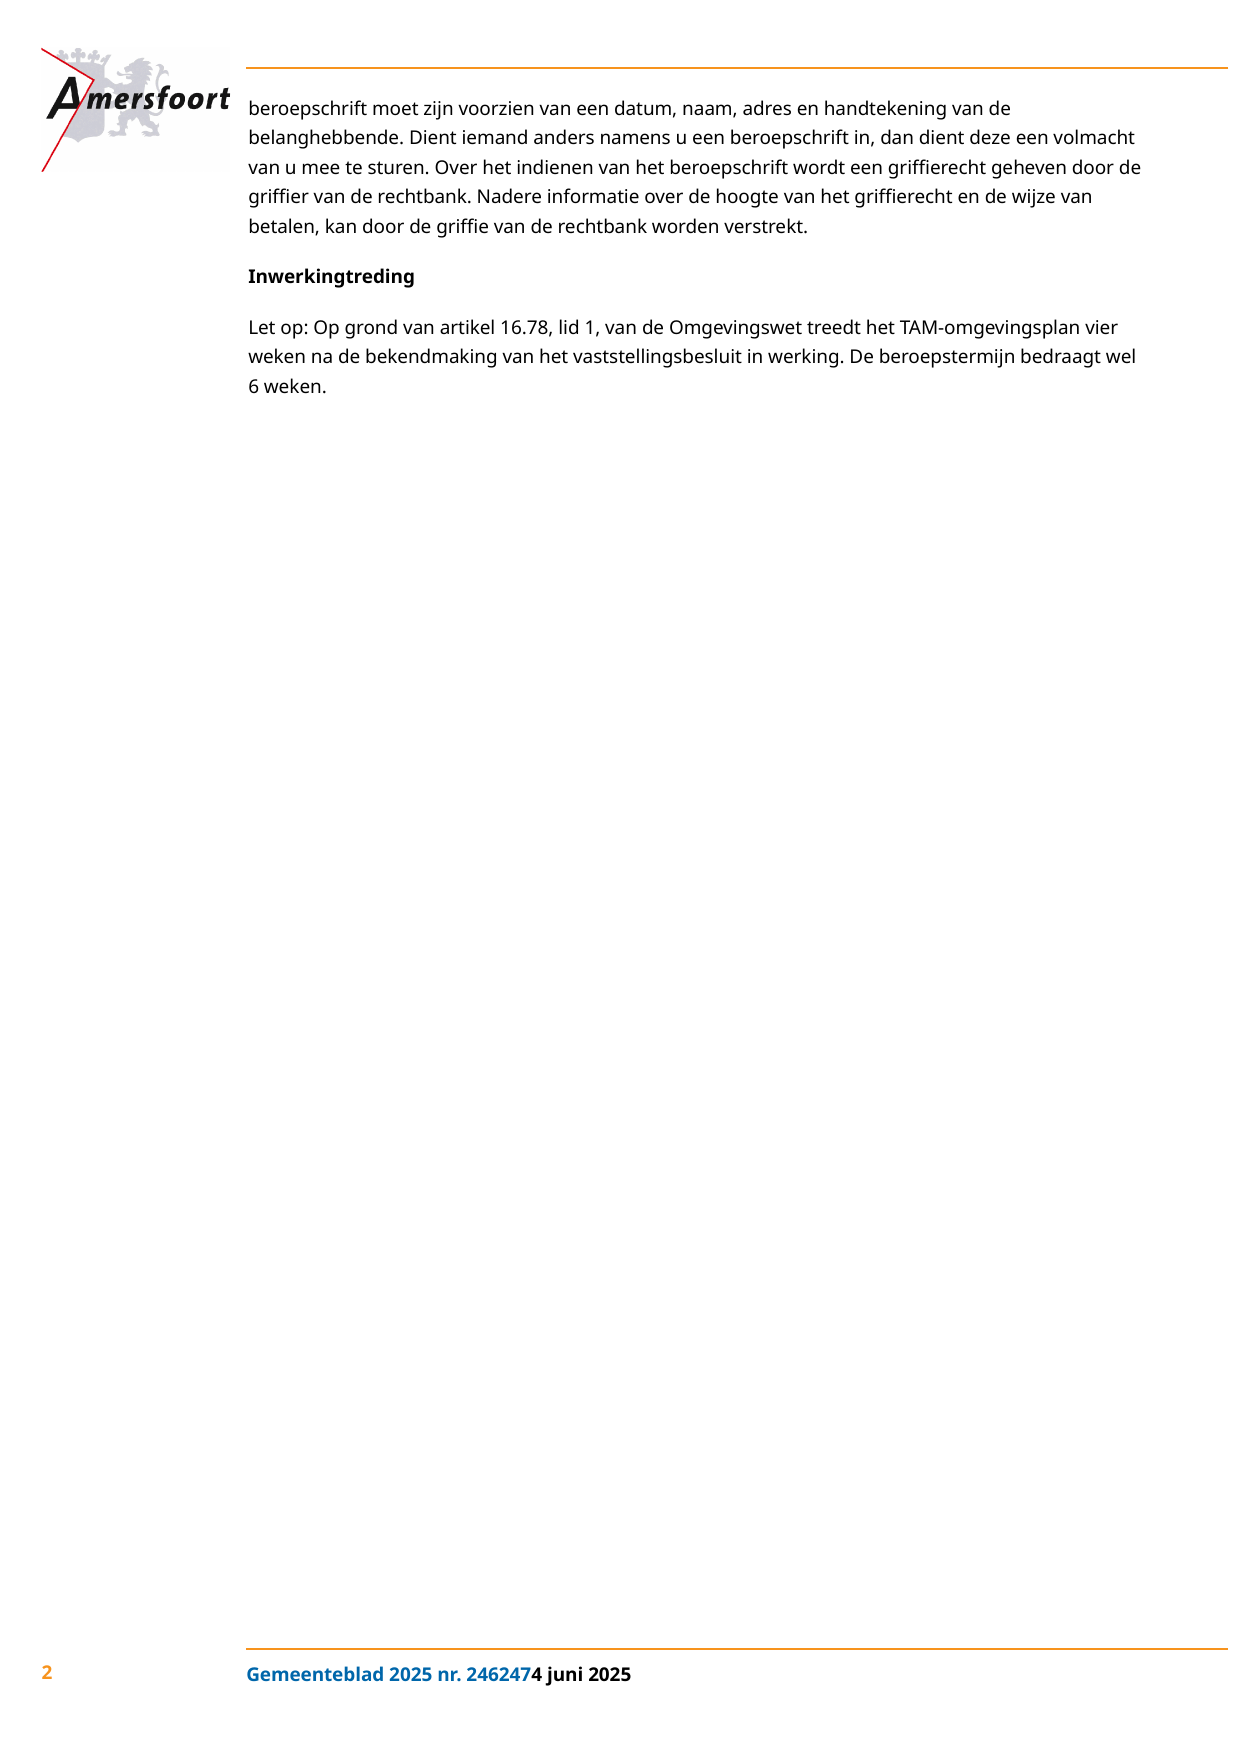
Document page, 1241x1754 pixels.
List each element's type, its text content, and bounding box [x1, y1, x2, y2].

text Let op: Op grond van artikel 16.78, lid 1, van de Omgevingswet treedt het TAM-omgevingsplan vier weken na de bekendmaking van het vaststellingsbesluit in werking. De beroepstermijn bedraagt wel 6 weken. [248, 314, 1152, 399]
text beroepschrift moet zijn voorzien van een datum, naam, adres en handtekening van de belanghebbende. Dient iemand anders namens u een beroepschrift in, dan dient deze een volmacht van u mee te sturen. Over het indienen van het beroepschrift wordt een griffierecht geheven door de griffier van de rechtbank. Nadere informatie over de hoogte van het griffierecht en de wijze van betalen, kan door de griffie van de rechtbank worden verstrekt. [248, 95, 1152, 239]
text Inwerkingtreding [248, 263, 1152, 289]
picture [41, 47, 231, 172]
